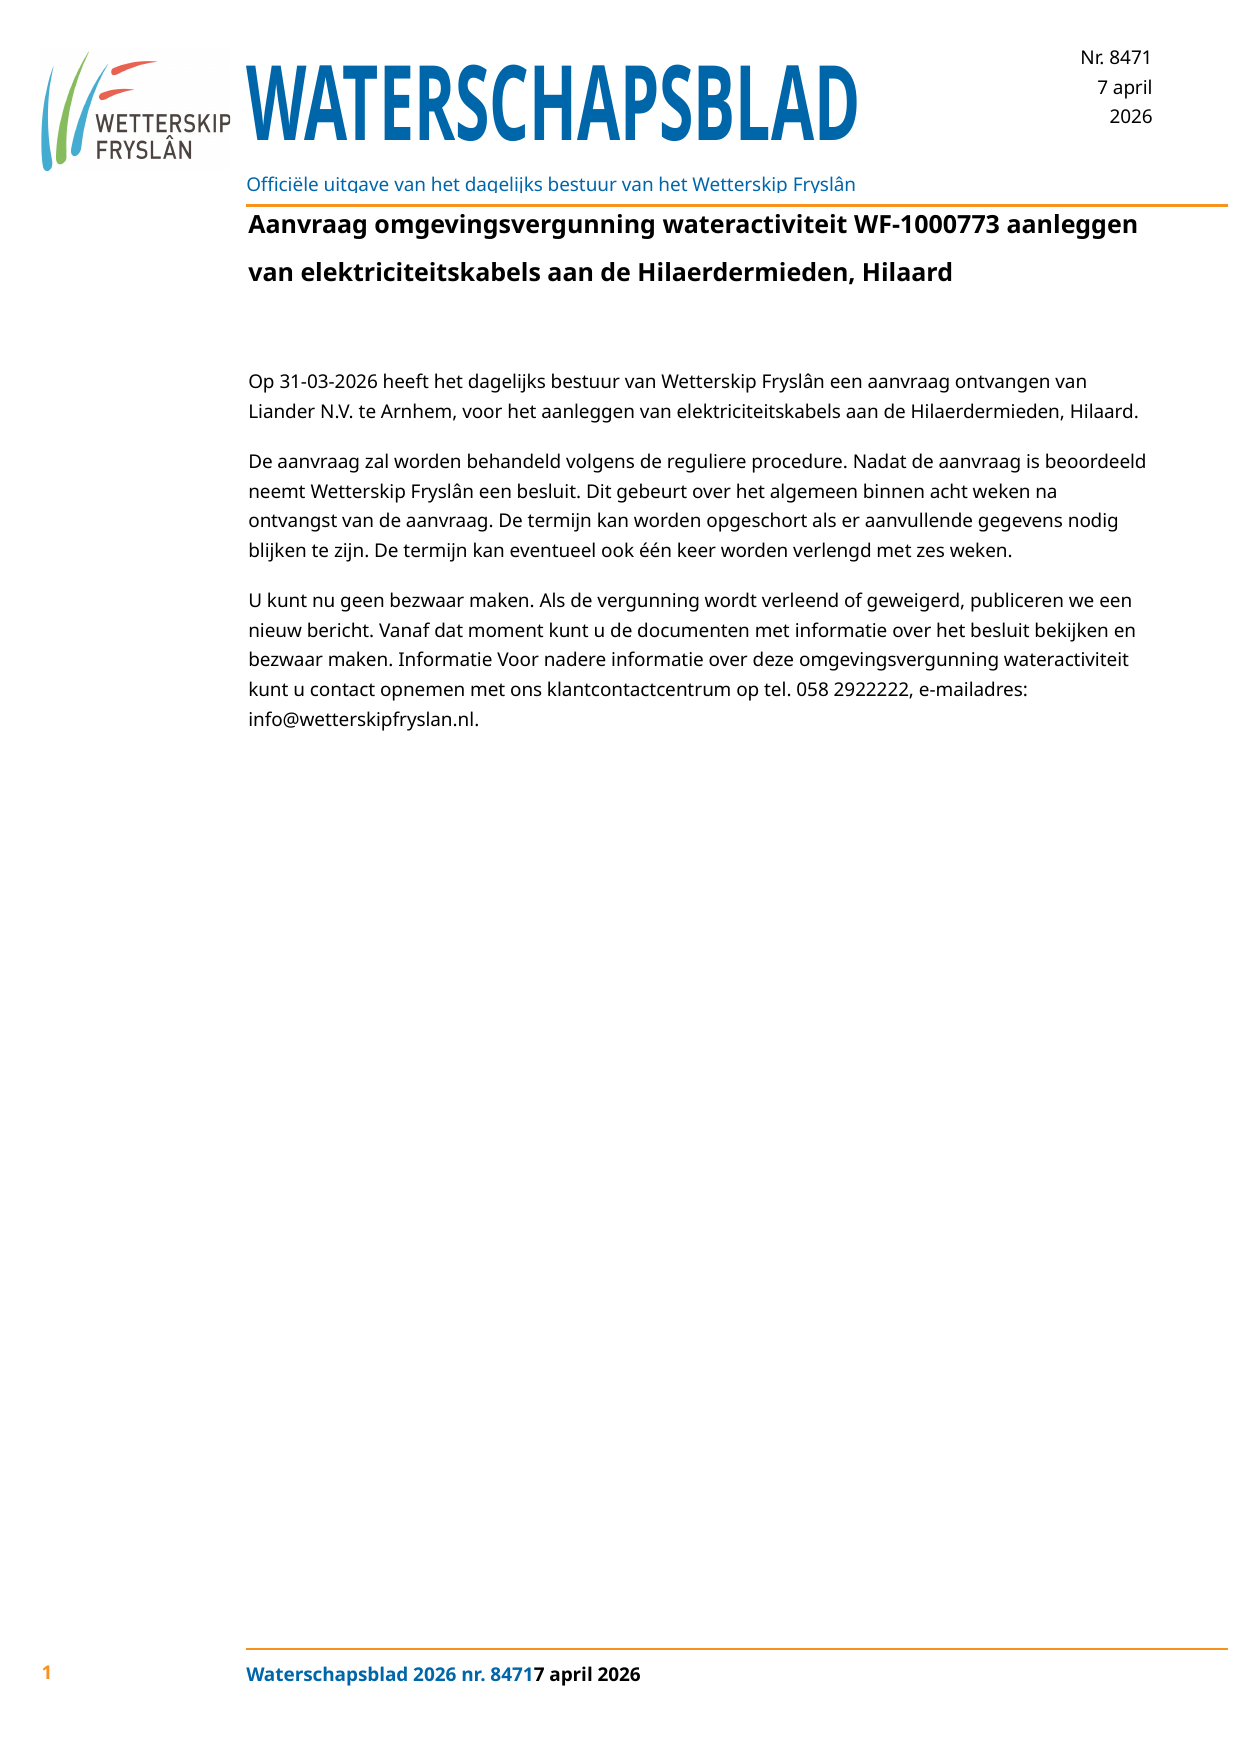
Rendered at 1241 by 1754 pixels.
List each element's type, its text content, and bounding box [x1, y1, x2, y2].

text Aanvraag omgevingsvergunning wateractiviteit WF-1000773 aanleggen van elektriciteitskabels aan de Hilaerdermieden, Hilaard [248, 207, 1152, 288]
text U kunt nu geen bezwaar maken. Als de vergunning wordt verleend of geweigerd, publiceren we een nieuw bericht. Vanaf dat moment kunt u de documenten met informatie over het besluit bekijken en bezwaar maken. Informatie Voor nadere informatie over deze omgevingsvergunning wateractiviteit kunt u contact opnemen met ons klantcontactcentrum op tel. 058 2922222, e-mailadres: info@wetterskipfryslan.nl. [248, 587, 1152, 732]
text De aanvraag zal worden behandeld volgens de reguliere procedure. Nadat de aanvraag is beoordeeld neemt Wetterskip Fryslân een besluit. Dit gebeurt over het algemeen binnen acht weken na ontvangst van de aanvraag. De termijn kan worden opgeschort als er aanvullende gegevens nodig blijken te zijn. De termijn kan eventueel ook één keer worden verlengd met zes weken. [248, 448, 1152, 563]
picture [41, 47, 231, 172]
text Op 31-03-2026 heeft het dagelijks bestuur van Wetterskip Fryslân een aanvraag ontvangen van Liander N.V. te Arnhem, voor het aanleggen van elektriciteitskabels aan de Hilaerdermieden, Hilaard. [248, 368, 1152, 424]
